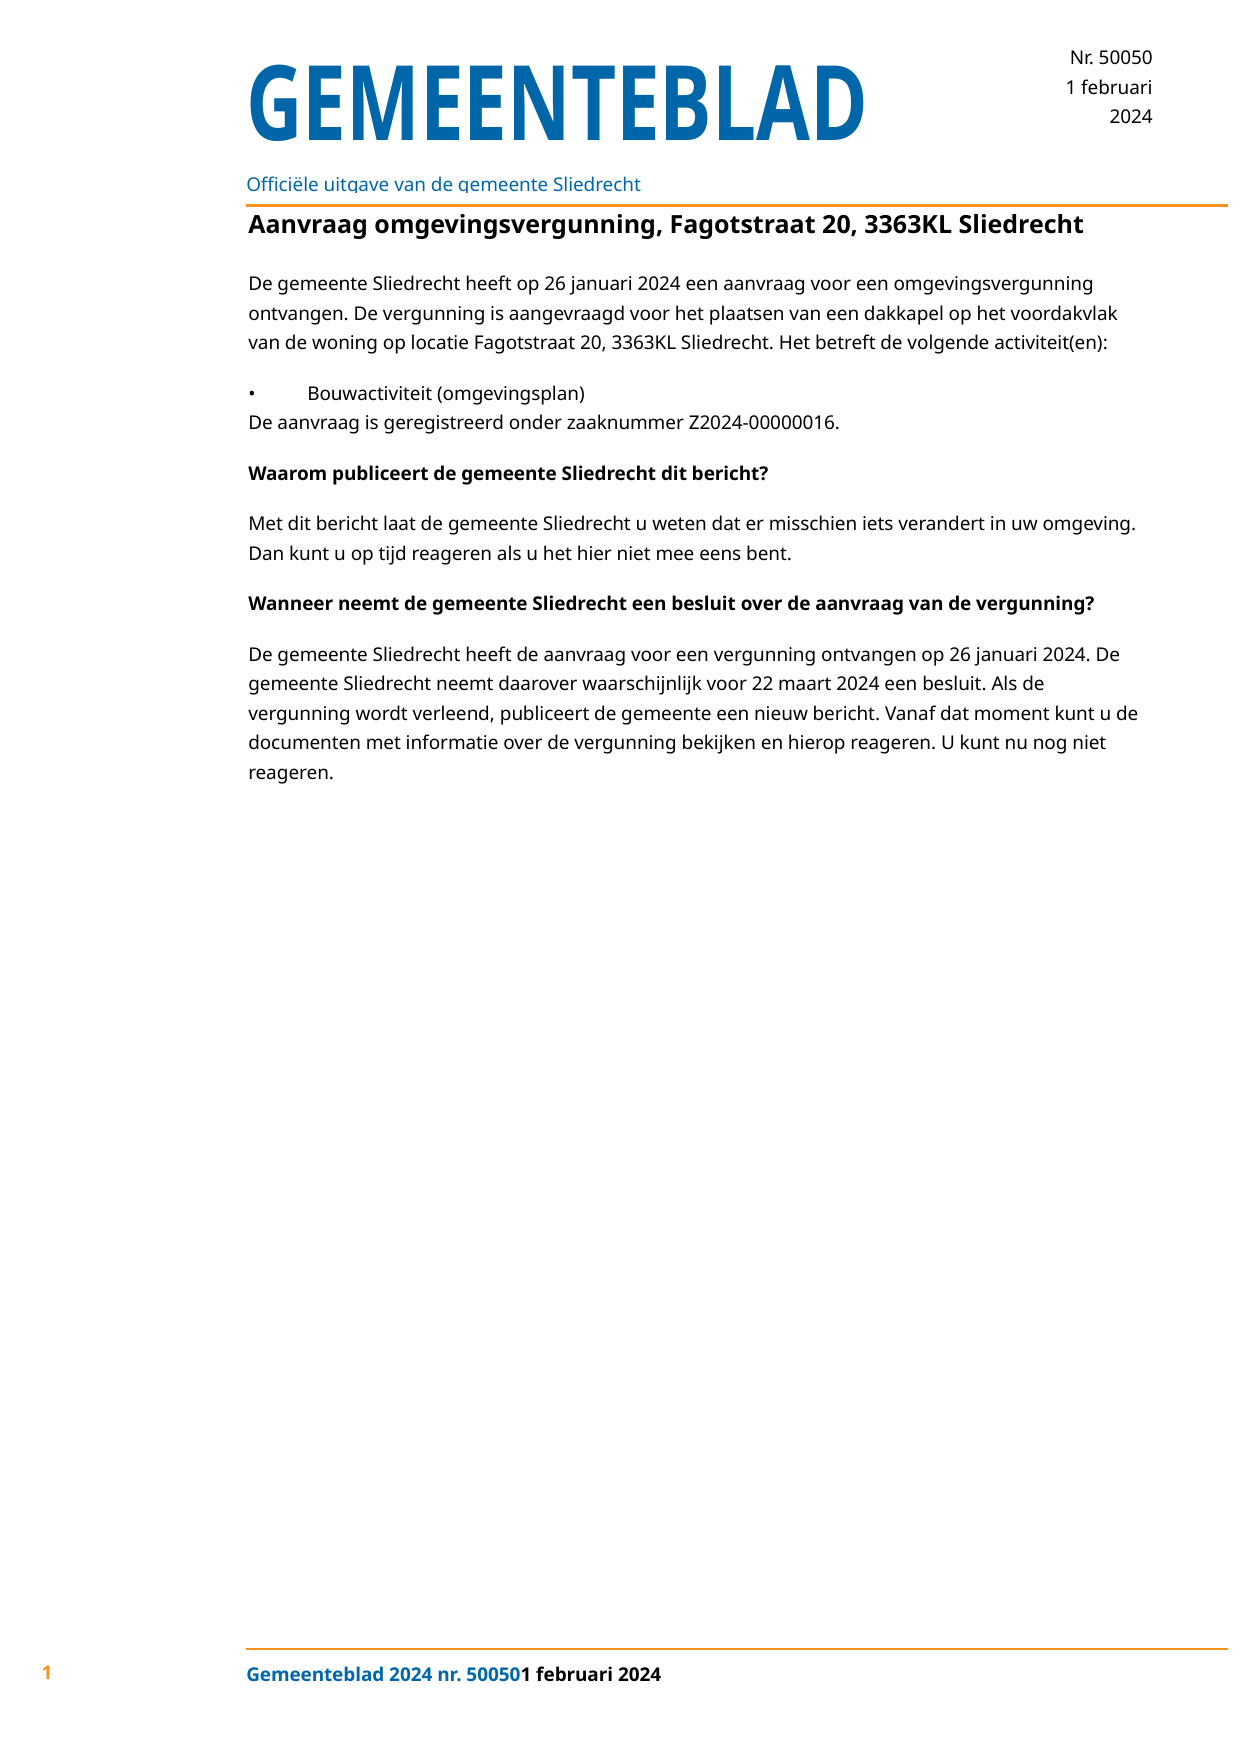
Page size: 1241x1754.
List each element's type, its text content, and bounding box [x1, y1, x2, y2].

list Bouwactiviteit (omgevingsplan) [248, 380, 1152, 406]
text Wanneer neemt de gemeente Sliedrecht een besluit over de aanvraag van de vergunning? [248, 590, 1152, 616]
text De gemeente Sliedrecht heeft de aanvraag voor een vergunning ontvangen op 26 januari 2024. De gemeente Sliedrecht neemt daarover waarschijnlijk voor 22 maart 2024 een besluit. Als de vergunning wordt verleend, publiceert de gemeente een nieuw bericht. Vanaf dat moment kunt u de documenten met informatie over de vergunning bekijken en hierop reageren. U kunt nu nog niet reageren. [248, 641, 1152, 785]
text De gemeente Sliedrecht heeft op 26 januari 2024 een aanvraag voor een omgevingsvergunning ontvangen. De vergunning is aangevraagd voor het plaatsen van een dakkapel op het voordakvlak van de woning op locatie Fagotstraat 20, 3363KL Sliedrecht. Het betreft de volgende activiteit(en): [248, 270, 1152, 355]
text Waarom publiceert de gemeente Sliedrecht dit bericht? [248, 460, 1152, 486]
picture [41, 47, 231, 172]
text Met dit bericht laat de gemeente Sliedrecht u weten dat er misschien iets verandert in uw omgeving. Dan kunt u op tijd reageren als u het hier niet mee eens bent. [248, 510, 1152, 566]
text De aanvraag is geregistreerd onder zaaknummer Z2024-00000016. [248, 409, 1152, 435]
text Aanvraag omgevingsvergunning, Fagotstraat 20, 3363KL Sliedrecht [248, 207, 1152, 241]
